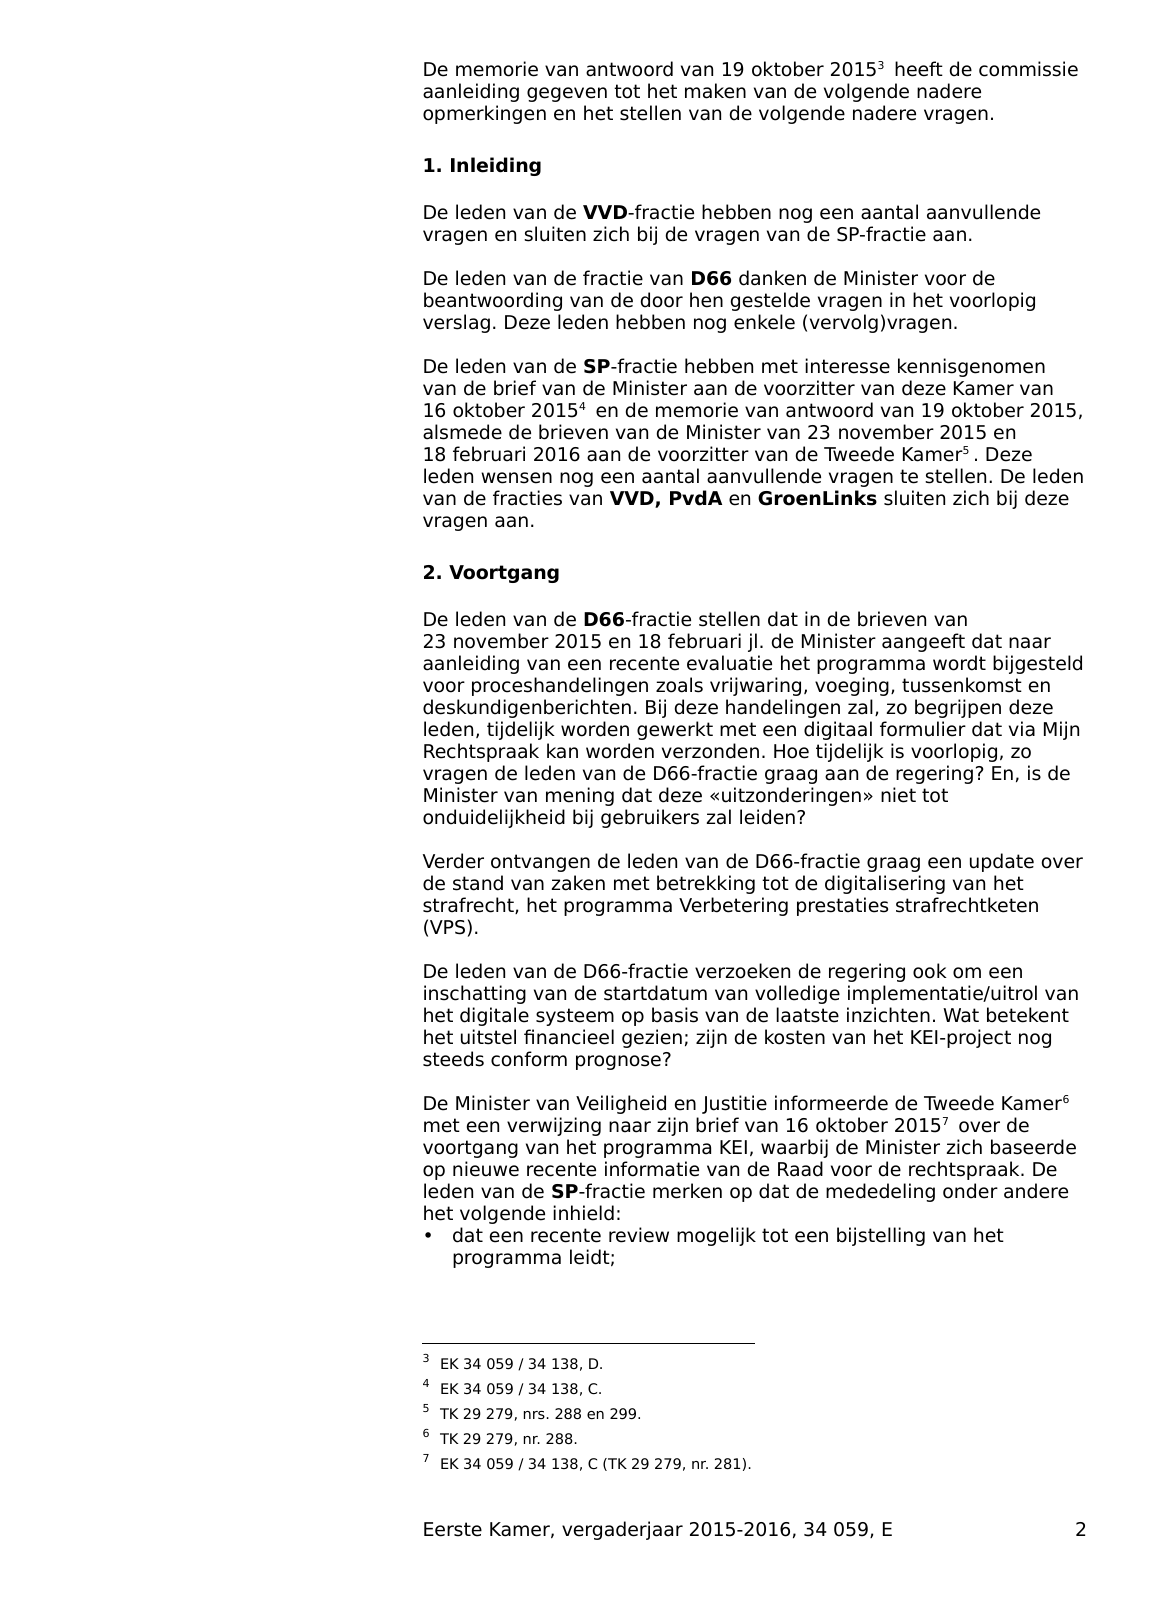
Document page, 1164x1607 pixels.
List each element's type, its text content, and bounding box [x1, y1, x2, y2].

text Verder ontvangen de leden van de D66-fractie graag een update over de stand van zaken met betrekking tot de digitalisering van het strafrecht, het programma Verbetering prestaties strafrechtketen (VPS). [422, 851, 1087, 939]
text EK 34 059 / 34 138, D. [422, 1352, 1087, 1374]
text TK 29 279, nr. 288. [422, 1427, 1087, 1449]
text EK 34 059 / 34 138, C. [422, 1377, 1087, 1399]
subtitle 2. Voortgang [422, 562, 1087, 584]
text • dat een recente review mogelijk tot een bijstelling van het programma leidt; [422, 1225, 1087, 1269]
text De leden van de SP-fractie hebben met interesse kennisgenomen van de brief van de Minister aan de voorzitter van deze Kamer van 16 oktober 2015 en de memorie van antwoord van 19 oktober 2015, alsmede de brieven van de Minister van 23 november 2015 en 18 februari 2016 aan de voorzitter van de Tweede Kamer. Deze leden wensen nog een aantal aanvullende vragen te stellen. De leden van de fracties van VVD, PvdA en GroenLinks sluiten zich bij deze vragen aan. [422, 356, 1087, 532]
text De memorie van antwoord van 19 oktober 2015 heeft de commissie aanleiding gegeven tot het maken van de volgende nadere opmerkingen en het stellen van de volgende nadere vragen. [422, 59, 1087, 125]
text De leden van de fractie van D66 danken de Minister voor de beantwoording van de door hen gestelde vragen in het voorlopig verslag. Deze leden hebben nog enkele (vervolg)vragen. [422, 268, 1087, 334]
subtitle 1. Inleiding [422, 155, 1087, 177]
text TK 29 279, nrs. 288 en 299. [422, 1402, 1087, 1424]
text EK 34 059 / 34 138, C (TK 29 279, nr. 281). [422, 1452, 1087, 1474]
text De leden van de D66-fractie verzoeken de regering ook om een inschatting van de startdatum van volledige implementatie/uitrol van het digitale systeem op basis van de laatste inzichten. Wat betekent het uitstel financieel gezien; zijn de kosten van het KEI-project nog steeds conform prognose? [422, 961, 1087, 1071]
text De leden van de D66-fractie stellen dat in de brieven van 23 november 2015 en 18 februari jl. de Minister aangeeft dat naar aanleiding van een recente evaluatie het programma wordt bijgesteld voor proceshandelingen zoals vrijwaring, voeging, tussenkomst en deskundigenberichten. Bij deze handelingen zal, zo begrijpen deze leden, tijdelijk worden gewerkt met een digitaal formulier dat via Mijn Rechtspraak kan worden verzonden. Hoe tijdelijk is voorlopig, zo vragen de leden van de D66-fractie graag aan de regering? En, is de Minister van mening dat deze «uitzonderingen» niet tot onduidelijkheid bij gebruikers zal leiden? [422, 609, 1087, 829]
text De Minister van Veiligheid en Justitie informeerde de Tweede Kamer met een verwijzing naar zijn brief van 16 oktober 2015 over de voortgang van het programma KEI, waarbij de Minister zich baseerde op nieuwe recente informatie van de Raad voor de rechtspraak. De leden van de SP-fractie merken op dat de mededeling onder andere het volgende inhield: [422, 1093, 1087, 1225]
text De leden van de VVD-fractie hebben nog een aantal aanvullende vragen en sluiten zich bij de vragen van de SP-fractie aan. [422, 202, 1087, 246]
